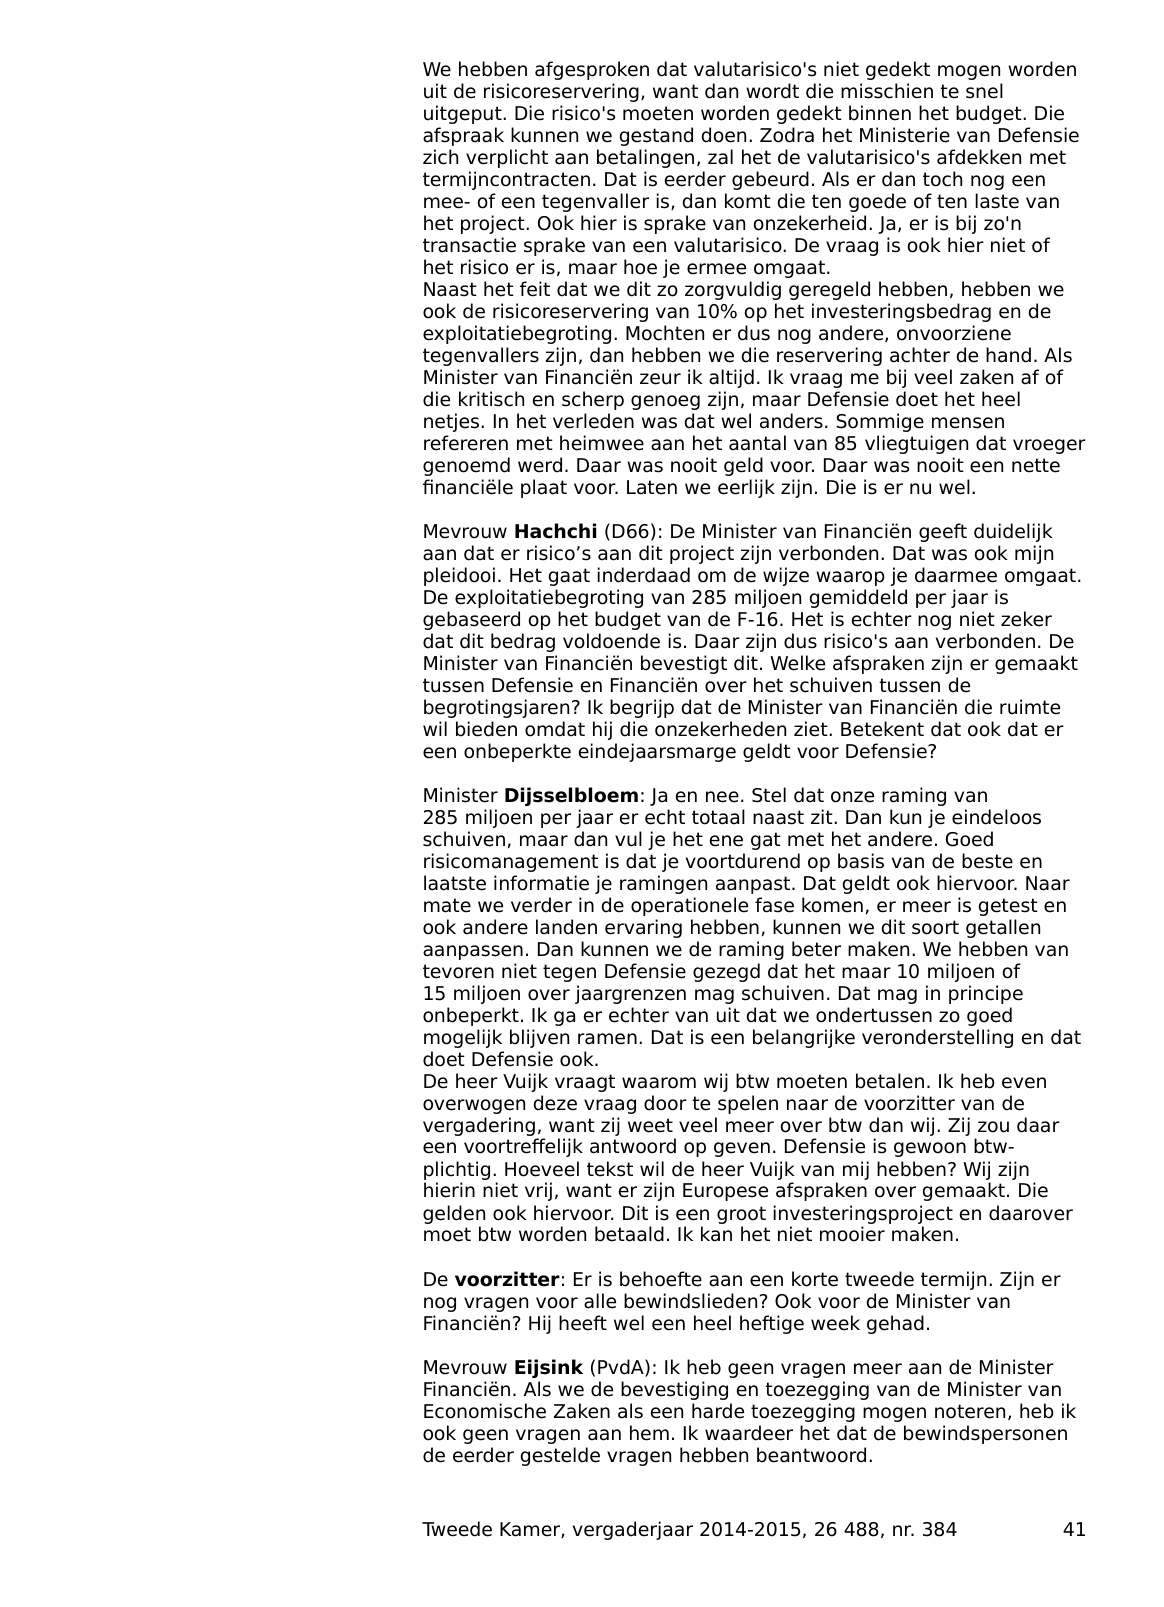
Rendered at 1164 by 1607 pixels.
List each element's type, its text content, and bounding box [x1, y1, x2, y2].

text Minister Dijsselbloem: Ja en nee. Stel dat onze raming van 285 miljoen per jaar er echt totaal naast zit. Dan kun je eindeloos schuiven, maar dan vul je het ene gat met het andere. Goed risicomanagement is dat je voortdurend op basis van de beste en laatste informatie je ramingen aanpast. Dat geldt ook hiervoor. Naar mate we verder in de operationele fase komen, er meer is getest en ook andere landen ervaring hebben, kunnen we dit soort getallen aanpassen. Dan kunnen we de raming beter maken. We hebben van tevoren niet tegen Defensie gezegd dat het maar 10 miljoen of 15 miljoen over jaargrenzen mag schuiven. Dat mag in principe onbeperkt. Ik ga er echter van uit dat we ondertussen zo goed mogelijk blijven ramen. Dat is een belangrijke veronderstelling en dat doet Defensie ook. [422, 785, 1087, 1071]
text Naast het feit dat we dit zo zorgvuldig geregeld hebben, hebben we ook de risicoreservering van 10% op het investeringsbedrag en de exploitatiebegroting. Mochten er dus nog andere, onvoorziene tegenvallers zijn, dan hebben we die reservering achter de hand. Als Minister van Financiën zeur ik altijd. Ik vraag me bij veel zaken af of die kritisch en scherp genoeg zijn, maar Defensie doet het heel netjes. In het verleden was dat wel anders. Sommige mensen refereren met heimwee aan het aantal van 85 vliegtuigen dat vroeger genoemd werd. Daar was nooit geld voor. Daar was nooit een nette financiële plaat voor. Laten we eerlijk zijn. Die is er nu wel. [422, 279, 1087, 499]
text Mevrouw Hachchi (D66): De Minister van Financiën geeft duidelijk aan dat er risico’s aan dit project zijn verbonden. Dat was ook mijn pleidooi. Het gaat inderdaad om de wijze waarop je daarmee omgaat. De exploitatiebegroting van 285 miljoen gemiddeld per jaar is gebaseerd op het budget van de F-16. Het is echter nog niet zeker dat dit bedrag voldoende is. Daar zijn dus risico's aan verbonden. De Minister van Financiën bevestigt dit. Welke afspraken zijn er gemaakt tussen Defensie en Financiën over het schuiven tussen de begrotingsjaren? Ik begrijp dat de Minister van Financiën die ruimte wil bieden omdat hij die onzekerheden ziet. Betekent dat ook dat er een onbeperkte eindejaarsmarge geldt voor Defensie? [422, 521, 1087, 763]
text De heer Vuijk vraagt waarom wij btw moeten betalen. Ik heb even overwogen deze vraag door te spelen naar de voorzitter van de vergadering, want zij weet veel meer over btw dan wij. Zij zou daar een voortreffelijk antwoord op geven. Defensie is gewoon btw-plichtig. Hoeveel tekst wil de heer Vuijk van mij hebben? Wij zijn hierin niet vrij, want er zijn Europese afspraken over gemaakt. Die gelden ook hiervoor. Dit is een groot investeringsproject en daarover moet btw worden betaald. Ik kan het niet mooier maken. [422, 1071, 1087, 1246]
text Mevrouw Eijsink (PvdA): Ik heb geen vragen meer aan de Minister Financiën. Als we de bevestiging en toezegging van de Minister van Economische Zaken als een harde toezegging mogen noteren, heb ik ook geen vragen aan hem. Ik waardeer het dat de bewindspersonen de eerder gestelde vragen hebben beantwoord. [422, 1357, 1087, 1467]
text We hebben afgesproken dat valutarisico's niet gedekt mogen worden uit de risicoreservering, want dan wordt die misschien te snel uitgeput. Die risico's moeten worden gedekt binnen het budget. Die afspraak kunnen we gestand doen. Zodra het Ministerie van Defensie zich verplicht aan betalingen, zal het de valutarisico's afdekken met termijncontracten. Dat is eerder gebeurd. Als er dan toch nog een mee- of een tegenvaller is, dan komt die ten goede of ten laste van het project. Ook hier is sprake van onzekerheid. Ja, er is bij zo'n transactie sprake van een valutarisico. De vraag is ook hier niet of het risico er is, maar hoe je ermee omgaat. [422, 59, 1087, 279]
text De voorzitter: Er is behoefte aan een korte tweede termijn. Zijn er nog vragen voor alle bewindslieden? Ook voor de Minister van Financiën? Hij heeft wel een heel heftige week gehad. [422, 1268, 1087, 1334]
